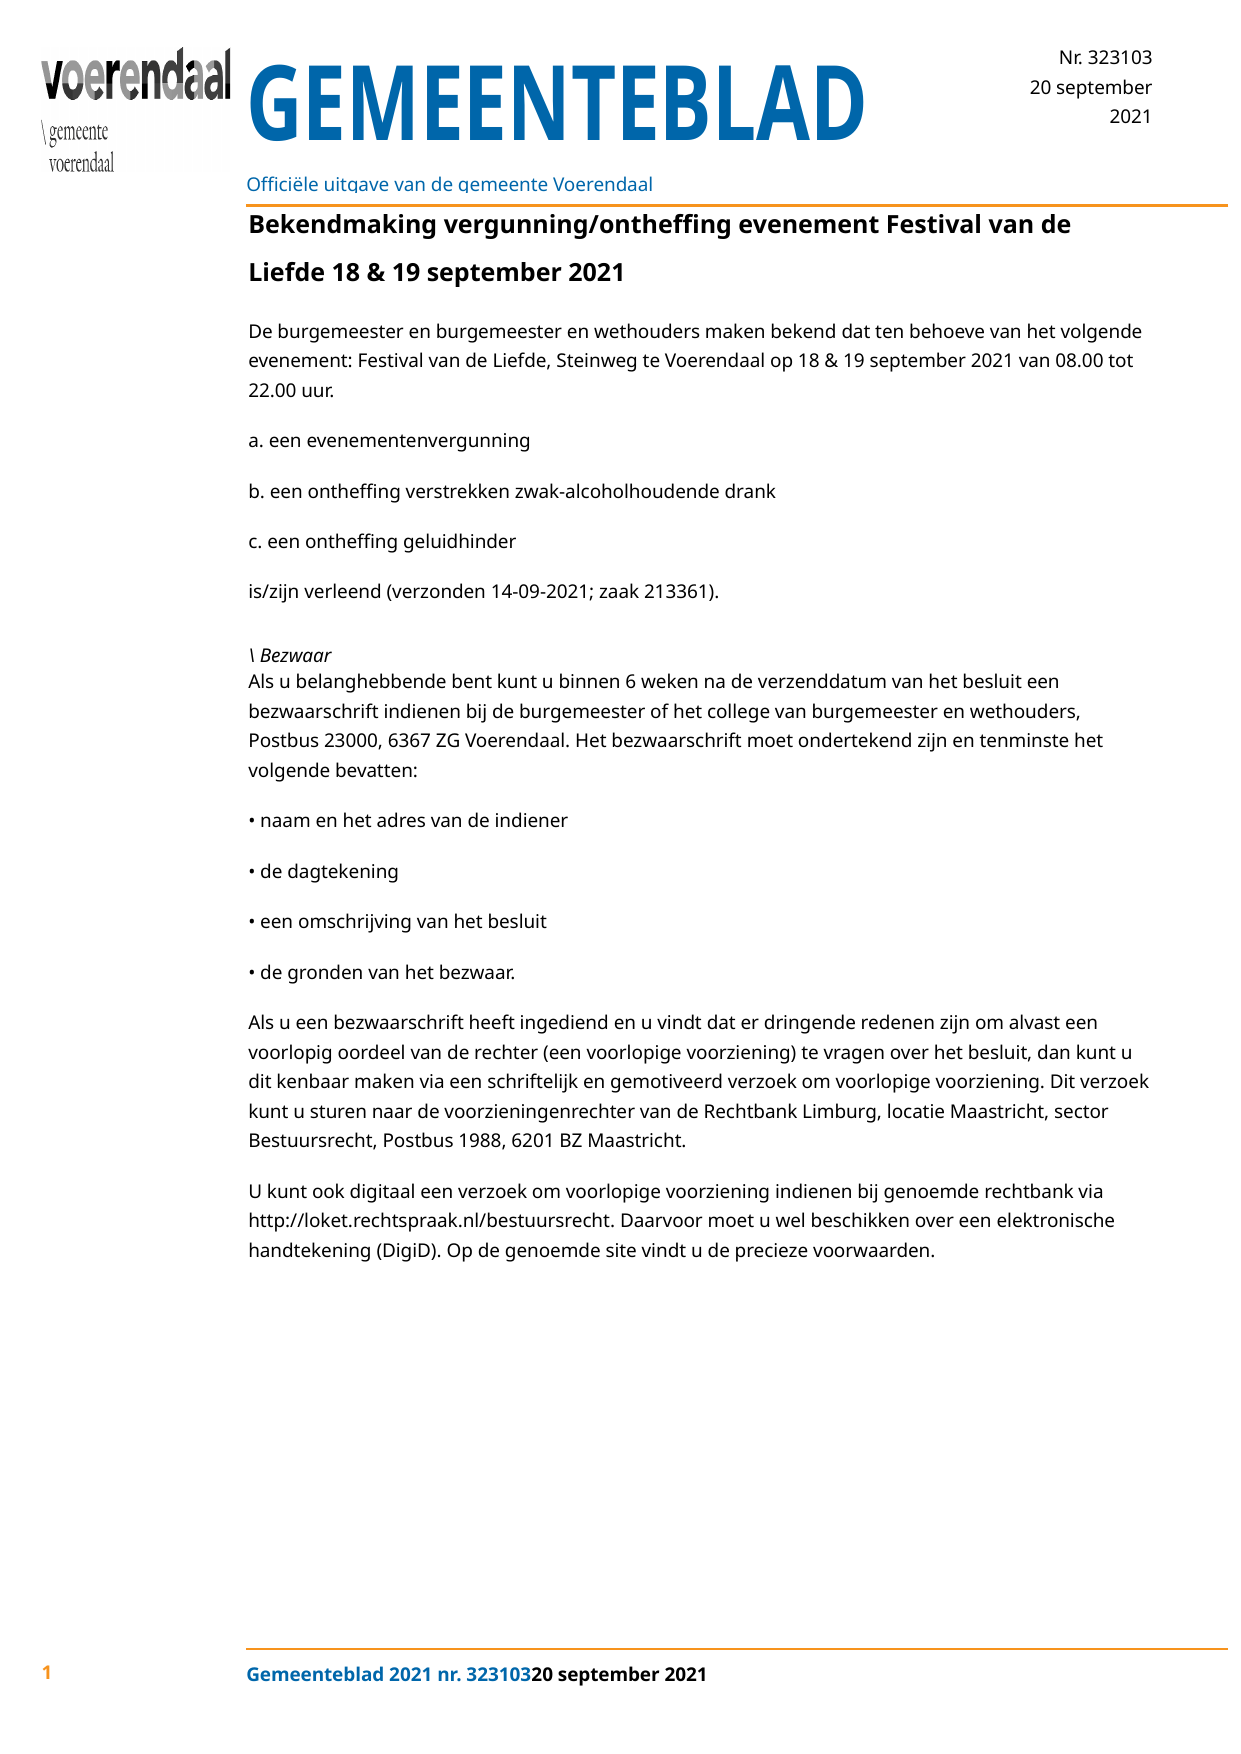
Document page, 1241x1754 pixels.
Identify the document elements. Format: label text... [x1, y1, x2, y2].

text Als u een bezwaarschrift heeft ingediend en u vindt dat er dringende redenen zijn om alvast een voorlopig oordeel van de rechter (een voorlopige voorziening) te vragen over het besluit, dan kunt u dit kenbaar maken via een schriftelijk en gemotiveerd verzoek om voorlopige voorziening. Dit verzoek kunt u sturen naar de voorzieningenrechter van de Rechtbank Limburg, locatie Maastricht, sector Bestuursrecht, Postbus 1988, 6201 BZ Maastricht. [248, 1009, 1152, 1153]
text \ Bezwaar [248, 643, 1152, 668]
picture [41, 47, 231, 172]
text b. een ontheffing verstrekken zwak-alcoholhoudende drank [248, 478, 1152, 504]
text is/zijn verleend (verzonden 14-09-2021; zaak 213361). [248, 579, 1152, 604]
text • een omschrijving van het besluit [248, 908, 1152, 934]
text U kunt ook digitaal een verzoek om voorlopige voorziening indienen bij genoemde rechtbank via http://loket.rechtspraak.nl/bestuursrecht. Daarvoor moet u wel beschikken over een elektronische handtekening (DigiD). Op de genoemde site vindt u de precieze voorwaarden. [248, 1178, 1152, 1263]
text Bekendmaking vergunning/ontheffing evenement Festival van de Liefde 18 & 19 september 2021 [248, 207, 1152, 288]
text Als u belanghebbende bent kunt u binnen 6 weken na de verzenddatum van het besluit een bezwaarschrift indienen bij de burgemeester of het college van burgemeester en wethouders, Postbus 23000, 6367 ZG Voerendaal. Het bezwaarschrift moet ondertekend zijn en tenminste het volgende bevatten: [248, 668, 1152, 783]
text a. een evenementenvergunning [248, 427, 1152, 453]
text • naam en het adres van de indiener [248, 808, 1152, 833]
text • de gronden van het bezwaar. [248, 959, 1152, 984]
text • de dagtekening [248, 858, 1152, 884]
text De burgemeester en burgemeester en wethouders maken bekend dat ten behoeve van het volgende evenement: Festival van de Liefde, Steinweg te Voerendaal op 18 & 19 september 2021 van 08.00 tot 22.00 uur. [248, 318, 1152, 403]
text c. een ontheffing geluidhinder [248, 528, 1152, 554]
